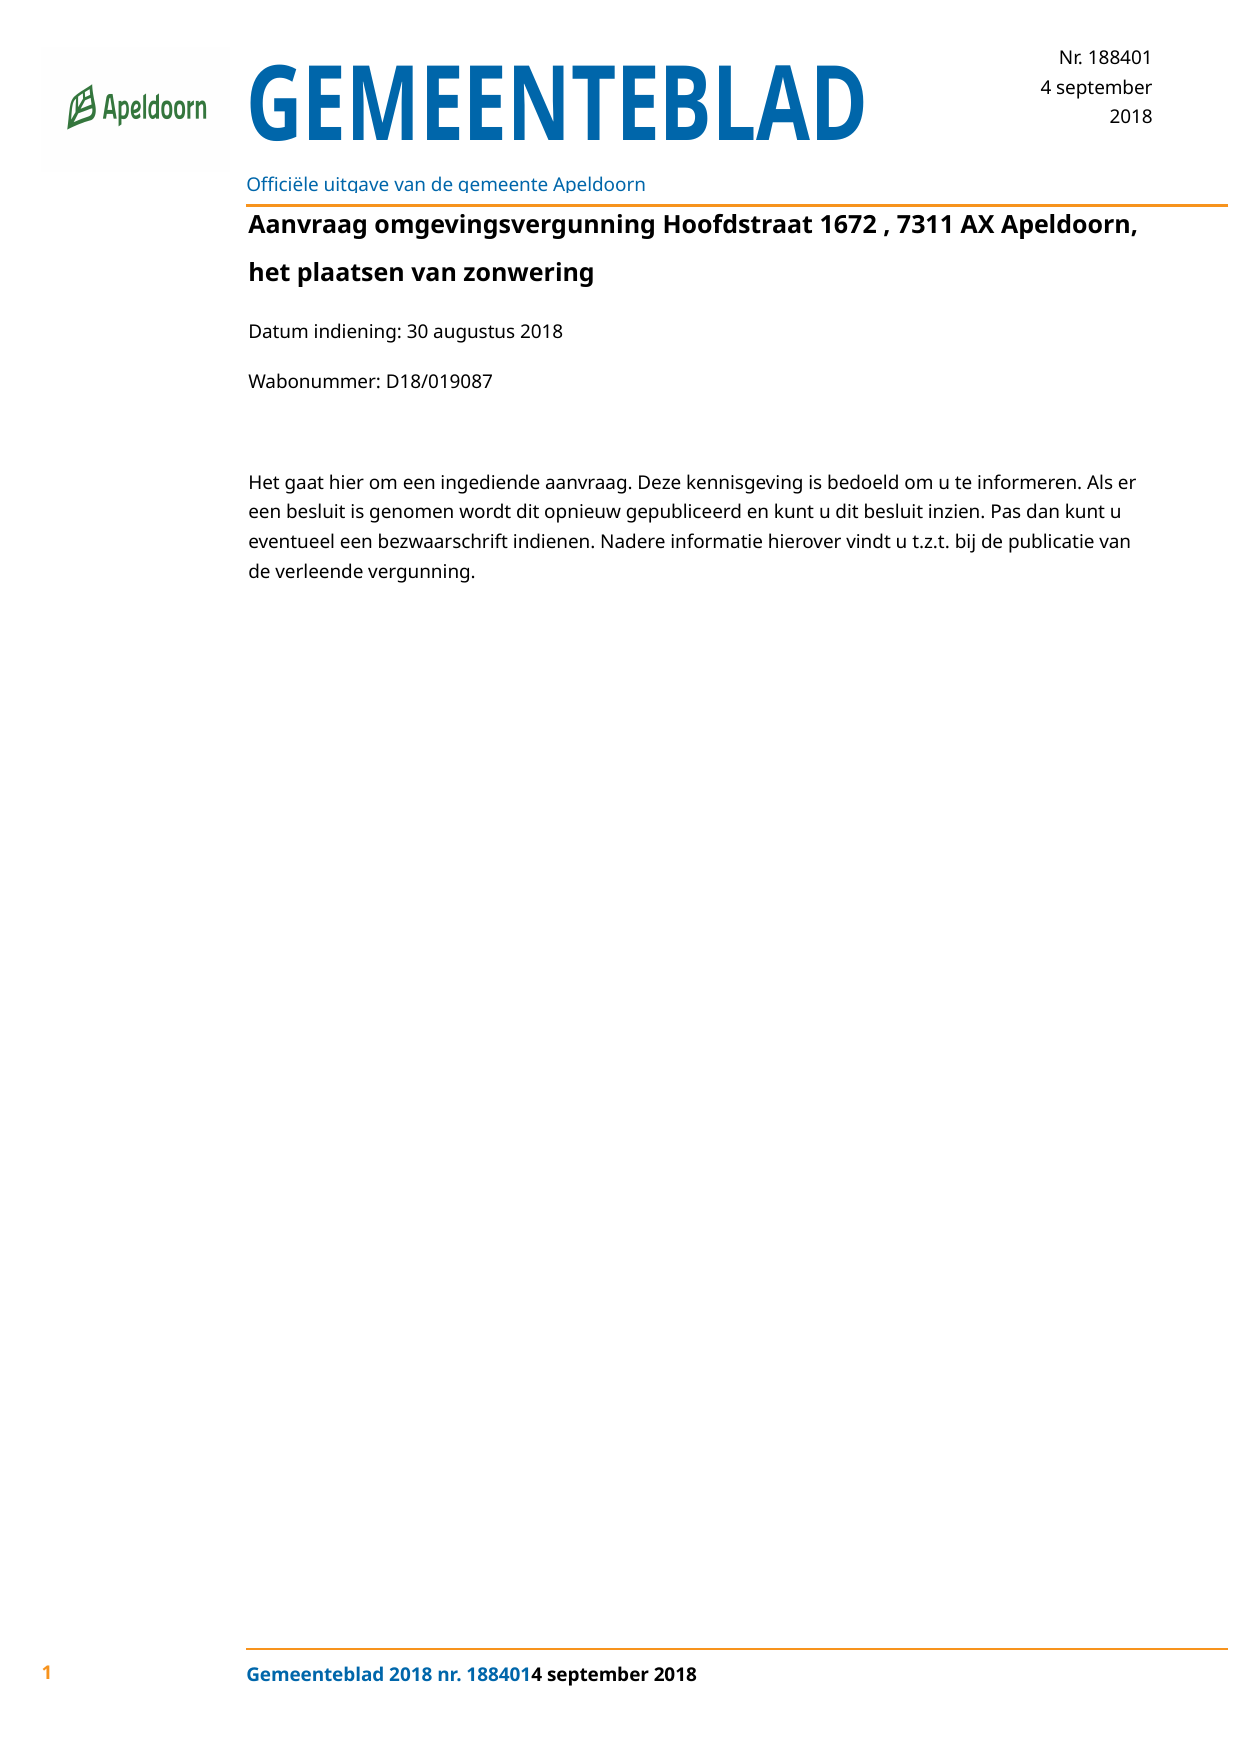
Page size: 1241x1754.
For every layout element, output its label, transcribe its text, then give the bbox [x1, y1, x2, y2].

picture [41, 47, 231, 172]
text Datum indiening: 30 augustus 2018 [248, 318, 1152, 344]
text Wabonummer: D18/019087 [248, 368, 1152, 394]
text Aanvraag omgevingsvergunning Hoofdstraat 1672 , 7311 AX Apeldoorn, het plaatsen van zonwering [248, 207, 1152, 288]
text Het gaat hier om een ingediende aanvraag. Deze kennisgeving is bedoeld om u te informeren. Als er een besluit is genomen wordt dit opnieuw gepubliceerd en kunt u dit besluit inzien. Pas dan kunt u eventueel een bezwaarschrift indienen. Nadere informatie hierover vindt u t.z.t. bij de publicatie van de verleende vergunning. [248, 469, 1152, 584]
